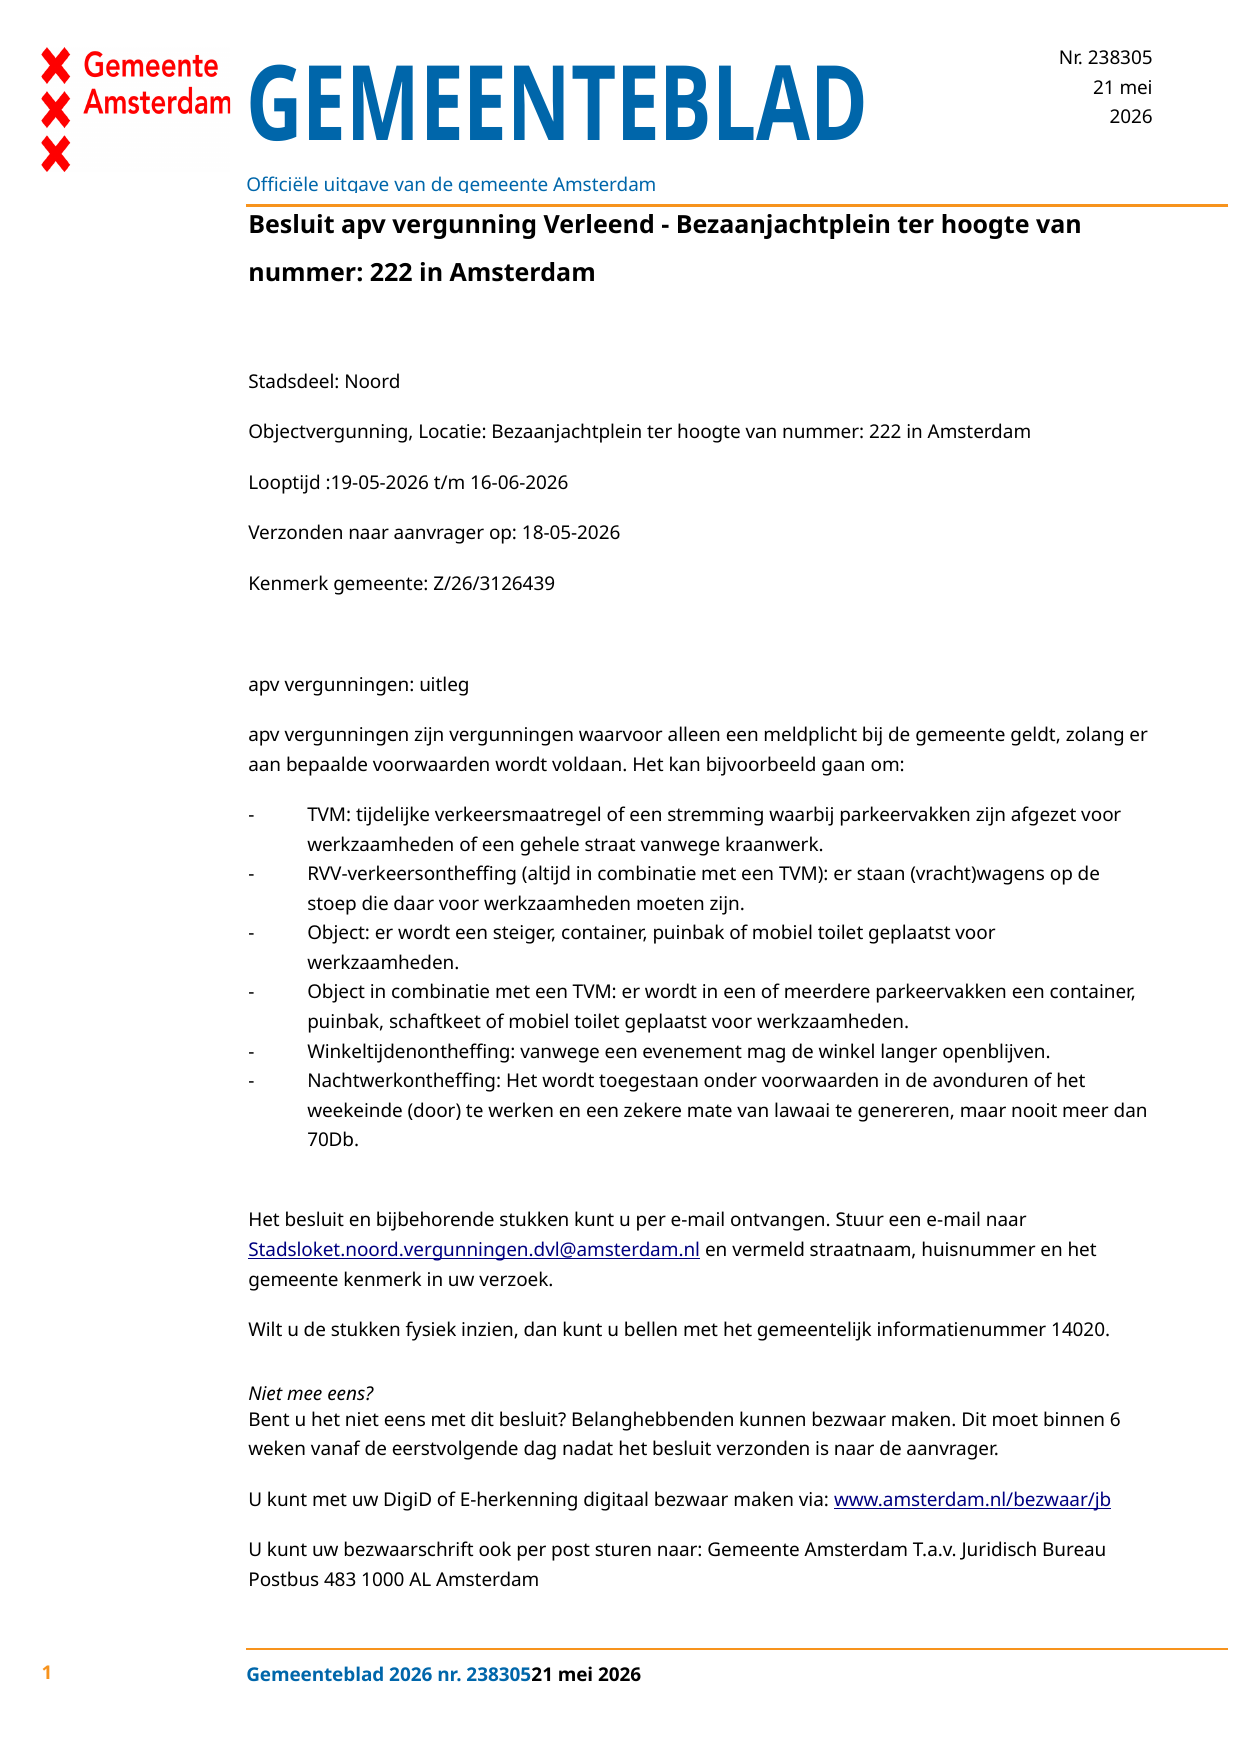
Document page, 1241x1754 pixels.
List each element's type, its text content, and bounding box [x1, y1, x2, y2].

text apv vergunningen zijn vergunningen waarvoor alleen een meldplicht bij de gemeente geldt, zolang er aan bepaalde voorwaarden wordt voldaan. Het kan bijvoorbeeld gaan om: [248, 721, 1152, 777]
text Kenmerk gemeente: Z/26/3126439 [248, 570, 1152, 596]
text Besluit apv vergunning Verleend - Bezaanjachtplein ter hoogte van nummer: 222 in Amsterdam [248, 207, 1152, 288]
text Verzonden naar aanvrager op: 18-05-2026 [248, 519, 1152, 545]
list Nachtwerkontheffing: Het wordt toegestaan onder voorwaarden in de avonduren of het weekeinde (door) te werken en een zekere mate van lawaai te genereren, maar nooit meer dan 70Db. [248, 1067, 1152, 1152]
list Object in combinatie met een TVM: er wordt in een of meerdere parkeervakken een container, puinbak, schaftkeet of mobiel toilet geplaatst voor werkzaamheden. [248, 979, 1152, 1034]
text apv vergunningen: uitleg [248, 671, 1152, 697]
list TVM: tijdelijke verkeersmaatregel of een stremming waarbij parkeervakken zijn afgezet voor werkzaamheden of een gehele straat vanwege kraanwerk. [248, 801, 1152, 857]
text Stadsdeel: Noord [248, 368, 1152, 394]
text Bent u het niet eens met dit besluit? Belanghebbenden kunnen bezwaar maken. Dit moet binnen 6 weken vanaf de eerstvolgende dag nadat het besluit verzonden is naar de aanvrager. [248, 1406, 1152, 1461]
list Winkeltijdenontheffing: vanwege een evenement mag de winkel langer openblijven. [248, 1038, 1152, 1064]
list Object: er wordt een steiger, container, puinbak of mobiel toilet geplaatst voor werkzaamheden. [248, 919, 1152, 975]
text Niet mee eens? [248, 1380, 1152, 1406]
text Wilt u de stukken fysiek inzien, dan kunt u bellen met het gemeentelijk informatienummer 14020. [248, 1316, 1152, 1342]
text U kunt uw bezwaarschrift ook per post sturen naar: Gemeente Amsterdam T.a.v. Juridisch Bureau Postbus 483 1000 AL Amsterdam [248, 1536, 1152, 1592]
text Looptijd :19-05-2026 t/m 16-06-2026 [248, 469, 1152, 495]
text U kunt met uw DigiD of E-herkenning digitaal bezwaar maken via: www.amsterdam.nl/bezwaar/jb [248, 1486, 1152, 1512]
text Objectvergunning, Locatie: Bezaanjachtplein ter hoogte van nummer: 222 in Amsterdam [248, 419, 1152, 444]
list RVV-verkeersontheffing (altijd in combinatie met een TVM): er staan (vracht)wagens op de stoep die daar voor werkzaamheden moeten zijn. [248, 860, 1152, 916]
text Het besluit en bijbehorende stukken kunt u per e-mail ontvangen. Stuur een e-mail naar Stadsloket.noord.vergunningen.dvl@amsterdam.nl en vermeld straatnaam, huisnummer en het gemeente kenmerk in uw verzoek. [248, 1207, 1152, 1292]
picture [41, 47, 231, 172]
